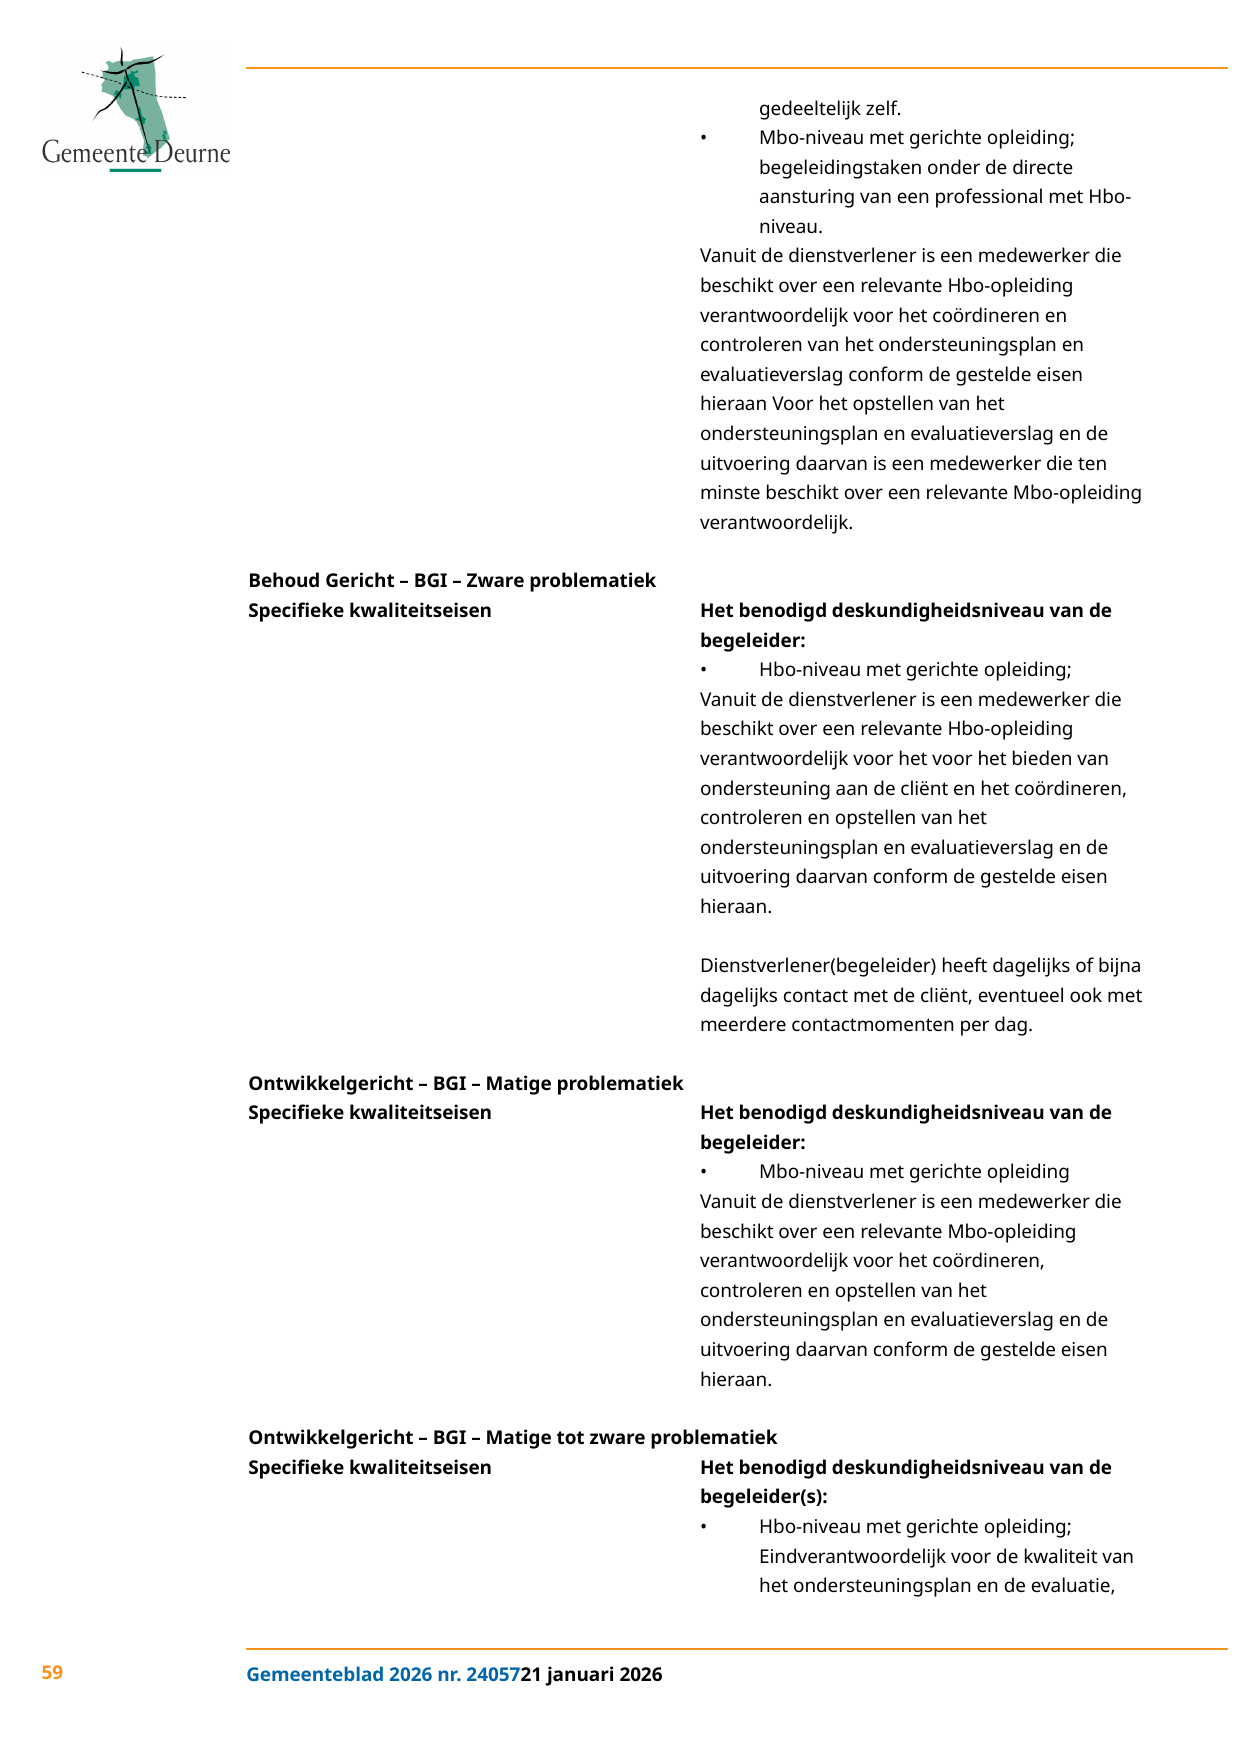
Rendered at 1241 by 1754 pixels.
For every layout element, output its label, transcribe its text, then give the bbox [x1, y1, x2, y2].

table_header Het benodigd deskundigheidsniveau van de begeleider: Hbo-niveau met gerichte opleiding; Vanuit de dienstverlener is een medewerker die beschikt over een relevante Hbo-opleiding verantwoordelijk voor het voor het bieden van ondersteuning aan de cliënt en het coördineren, controleren en opstellen van het ondersteuningsplan en evaluatieverslag en de uitvoering daarvan conform de gestelde eisen hieraan. Dienstverlener(begeleider) heeft dagelijks of bijna dagelijks contact met de cliënt, eventueel ook met meerdere contactmomenten per dag. [700, 597, 1152, 1037]
table_header Specifieke kwaliteitseisen [248, 597, 700, 1037]
table_header gedeeltelijk zelf. Mbo-niveau met gerichte opleiding; begeleidingstaken onder de directe aansturing van een professional met Hbo-niveau. Vanuit de dienstverlener is een medewerker die beschikt over een relevante Hbo-opleiding verantwoordelijk voor het coördineren en controleren van het ondersteuningsplan en evaluatieverslag conform de gestelde eisen hieraan Voor het opstellen van het ondersteuningsplan en evaluatieverslag en de uitvoering daarvan is een medewerker die ten minste beschikt over een relevante Mbo-opleiding verantwoordelijk. [700, 95, 1152, 535]
text Ontwikkelgericht – BGI – Matige problematiek [248, 1070, 1152, 1096]
table_header Specifieke kwaliteitseisen [248, 1100, 700, 1392]
table_header Het benodigd deskundigheidsniveau van de begeleider: Mbo-niveau met gerichte opleiding Vanuit de dienstverlener is een medewerker die beschikt over een relevante Mbo-opleiding verantwoordelijk voor het coördineren, controleren en opstellen van het ondersteuningsplan en evaluatieverslag en de uitvoering daarvan conform de gestelde eisen hieraan. [700, 1100, 1152, 1392]
table_header Het benodigd deskundigheidsniveau van de begeleider(s): Hbo-niveau met gerichte opleiding; Eindverantwoordelijk voor de kwaliteit van het ondersteuningsplan en de evaluatie, [700, 1454, 1152, 1598]
text Ontwikkelgericht – BGI – Matige tot zware problematiek [248, 1424, 1152, 1450]
table_header Specifieke kwaliteitseisen [248, 1454, 700, 1598]
picture [41, 47, 231, 172]
text Behoud Gericht – BGI – Zware problematiek [248, 567, 1152, 593]
table_header [248, 95, 700, 535]
